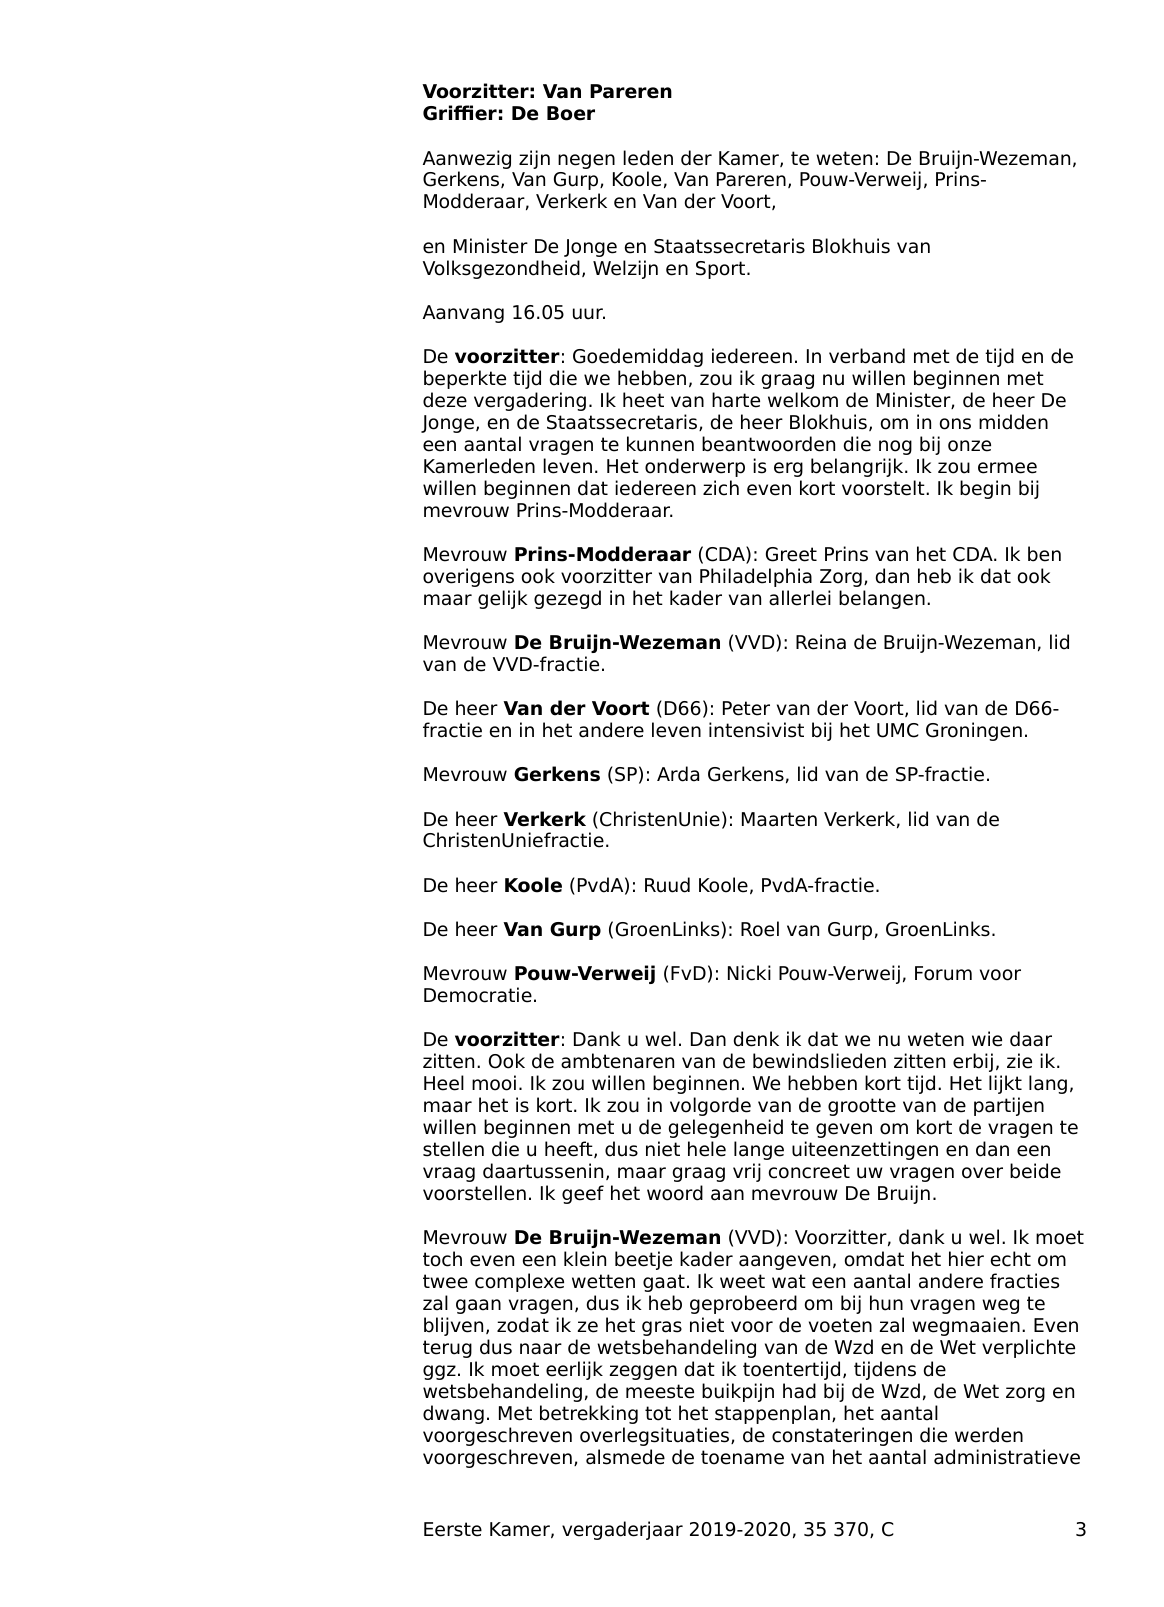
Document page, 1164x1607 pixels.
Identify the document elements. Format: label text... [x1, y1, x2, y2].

text Mevrouw Pouw-Verweij (FvD): Nicki Pouw-Verweij, Forum voor Democratie. [422, 963, 1087, 1007]
text De voorzitter: Dank u wel. Dan denk ik dat we nu weten wie daar zitten. Ook de ambtenaren van de bewindslieden zitten erbij, zie ik. Heel mooi. Ik zou willen beginnen. We hebben kort tijd. Het lijkt lang, maar het is kort. Ik zou in volgorde van de grootte van de partijen willen beginnen met u de gelegenheid te geven om kort de vragen te stellen die u heeft, dus niet hele lange uiteenzettingen en dan een vraag daartussenin, maar graag vrij concreet uw vragen over beide voorstellen. Ik geef het woord aan mevrouw De Bruijn. [422, 1029, 1087, 1205]
text De heer Van Gurp (GroenLinks): Roel van Gurp, GroenLinks. [422, 919, 1087, 941]
text Aanvang 16.05 uur. [422, 302, 1087, 324]
text Mevrouw De Bruijn-Wezeman (VVD): Reina de Bruijn-Wezeman, lid van de VVD-fractie. [422, 632, 1087, 676]
text Aanwezig zijn negen leden der Kamer, te weten: De Bruijn-Wezeman, Gerkens, Van Gurp, Koole, Van Pareren, Pouw-Verweij, Prins-Modderaar, Verkerk en Van der Voort, [422, 147, 1087, 213]
text De heer Verkerk (ChristenUnie): Maarten Verkerk, lid van de ChristenUniefractie. [422, 808, 1087, 852]
text De voorzitter: Goedemiddag iedereen. In verband met de tijd en de beperkte tijd die we hebben, zou ik graag nu willen beginnen met deze vergadering. Ik heet van harte welkom de Minister, de heer De Jonge, en de Staatssecretaris, de heer Blokhuis, om in ons midden een aantal vragen te kunnen beantwoorden die nog bij onze Kamerleden leven. Het onderwerp is erg belangrijk. Ik zou ermee willen beginnen dat iedereen zich even kort voorstelt. Ik begin bij mevrouw Prins-Modderaar. [422, 346, 1087, 522]
text De heer Koole (PvdA): Ruud Koole, PvdA-fractie. [422, 874, 1087, 897]
text Voorzitter: Van Pareren [422, 81, 1087, 103]
text Mevrouw De Bruijn-Wezeman (VVD): Voorzitter, dank u wel. Ik moet toch even een klein beetje kader aangeven, omdat het hier echt om twee complexe wetten gaat. Ik weet wat een aantal andere fracties zal gaan vragen, dus ik heb geprobeerd om bij hun vragen weg te blijven, zodat ik ze het gras niet voor de voeten zal wegmaaien. Even terug dus naar de wetsbehandeling van de Wzd en de Wet verplichte ggz. Ik moet eerlijk zeggen dat ik toentertijd, tijdens de wetsbehandeling, de meeste buikpijn had bij de Wzd, de Wet zorg en dwang. Met betrekking tot het stappenplan, het aantal voorgeschreven overlegsituaties, de constateringen die werden voorgeschreven, alsmede de toename van het aantal administratieve [422, 1227, 1087, 1469]
text Mevrouw Gerkens (SP): Arda Gerkens, lid van de SP-fractie. [422, 764, 1087, 786]
text De heer Van der Voort (D66): Peter van der Voort, lid van de D66-fractie en in het andere leven intensivist bij het UMC Groningen. [422, 698, 1087, 742]
text Griffier: De Boer [422, 103, 1087, 125]
text en Minister De Jonge en Staatssecretaris Blokhuis van Volksgezondheid, Welzijn en Sport. [422, 236, 1087, 279]
text Mevrouw Prins-Modderaar (CDA): Greet Prins van het CDA. Ik ben overigens ook voorzitter van Philadelphia Zorg, dan heb ik dat ook maar gelijk gezegd in het kader van allerlei belangen. [422, 544, 1087, 610]
